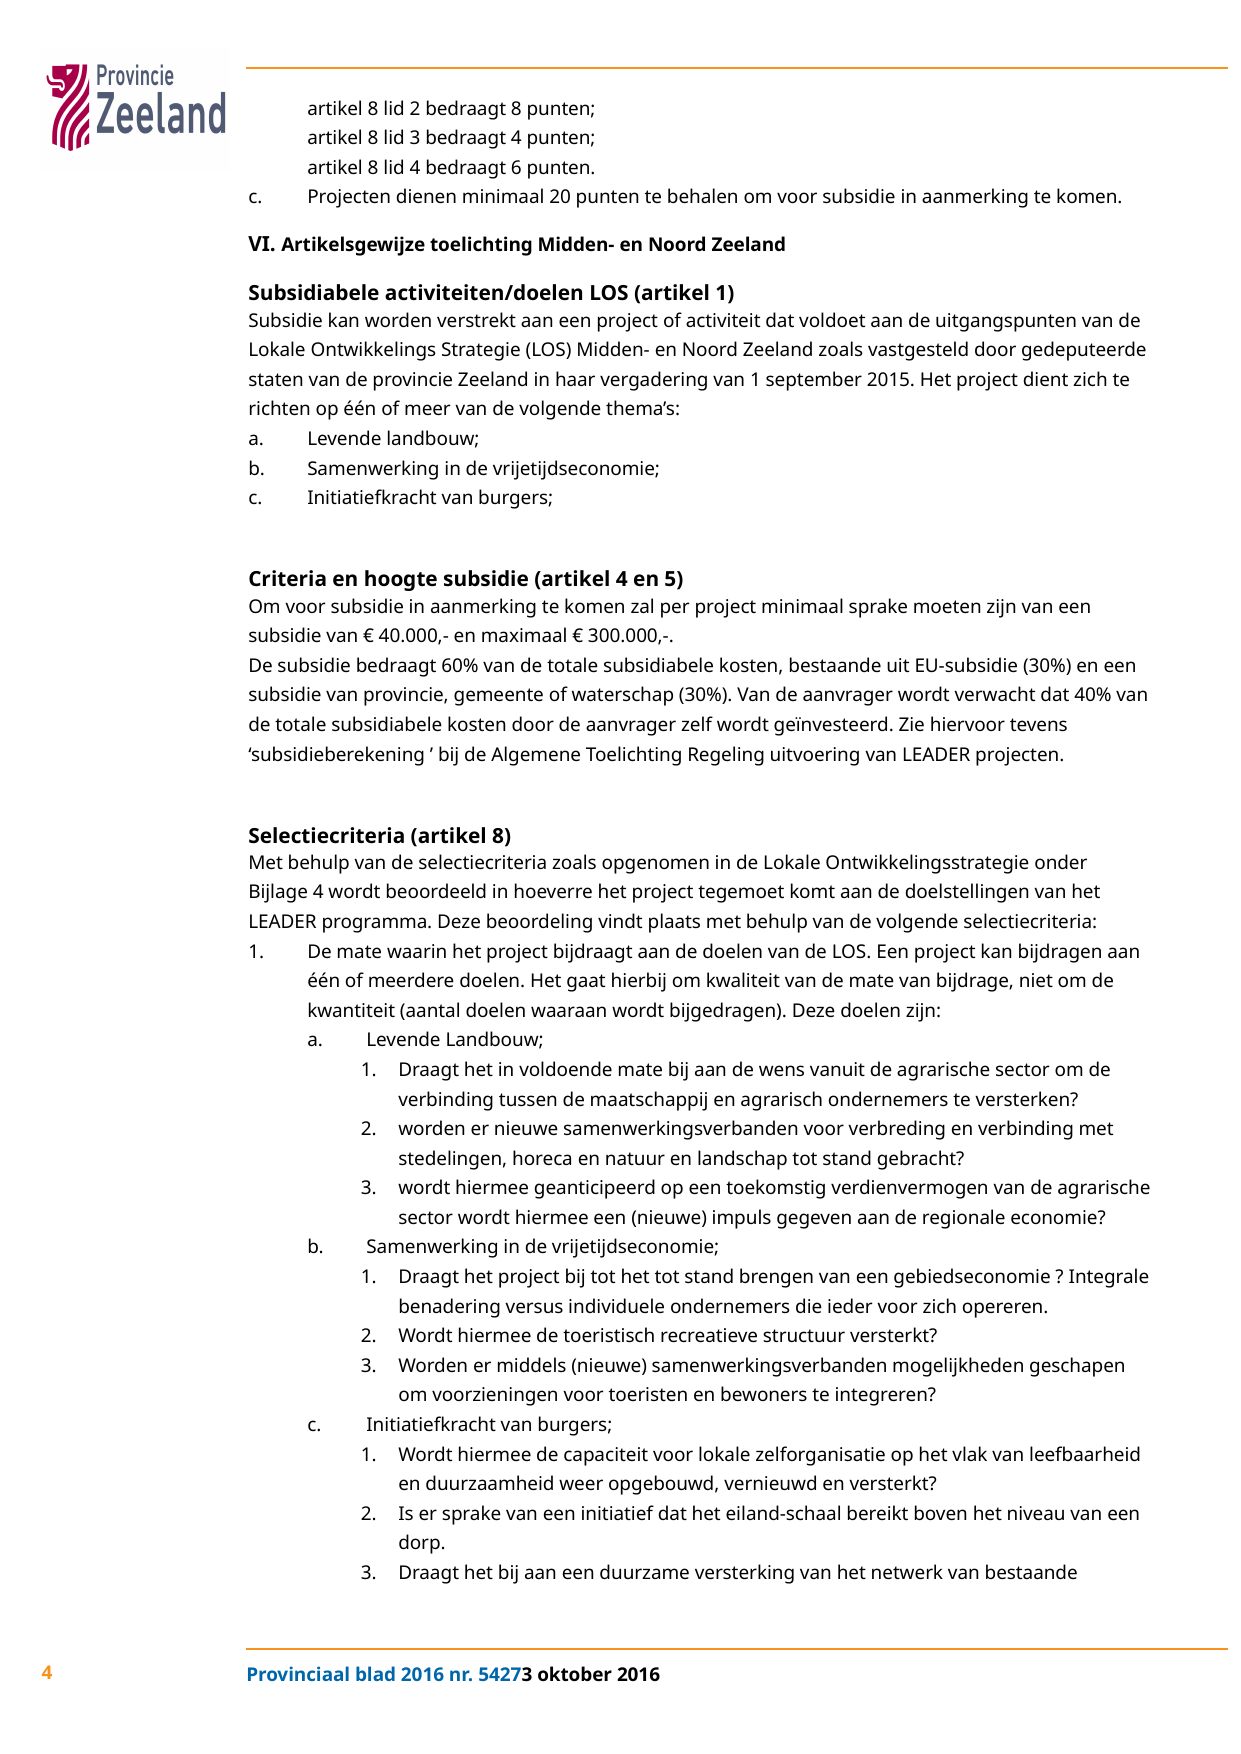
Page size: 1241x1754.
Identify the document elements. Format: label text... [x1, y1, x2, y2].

text Criteria en hoogte subsidie (artikel 4 en 5) [248, 564, 1152, 593]
list Samenwerking in de vrijetijdseconomie; [307, 1234, 1152, 1259]
list Draagt het bij aan een duurzame versterking van het netwerk van bestaande [361, 1559, 1152, 1585]
list artikel 8 lid 3 bedraagt 4 punten; [248, 124, 1152, 150]
list Levende landbouw; [248, 425, 1152, 451]
list Wordt hiermee de capaciteit voor lokale zelforganisatie op het vlak van leefbaarheid en duurzaamheid weer opgebouwd, vernieuwd en versterkt? [361, 1441, 1152, 1496]
text Subsidiabele activiteiten/doelen LOS (artikel 1) [248, 278, 1152, 307]
list Draagt het in voldoende mate bij aan de wens vanuit de agrarische sector om de verbinding tussen de maatschappij en agrarisch ondernemers te versterken? [361, 1056, 1152, 1112]
text Subsidie kan worden verstrekt aan een project of activiteit dat voldoet aan de uitgangspunten van de Lokale Ontwikkelings Strategie (LOS) Midden- en Noord Zeeland zoals vastgesteld door gedeputeerde staten van de provincie Zeeland in haar vergadering van 1 september 2015. Het project dient zich te richten op één of meer van de volgende thema’s: [248, 307, 1152, 421]
list worden er nieuwe samenwerkingsverbanden voor verbreding en verbinding met stedelingen, horeca en natuur en landschap tot stand gebracht? [361, 1115, 1152, 1171]
list Initiatiefkracht van burgers; [248, 484, 1152, 510]
list artikel 8 lid 4 bedraagt 6 punten. [248, 154, 1152, 180]
list Initiatiefkracht van burgers; [307, 1411, 1152, 1437]
list Projecten dienen minimaal 20 punten te behalen om voor subsidie in aanmerking te komen. [248, 183, 1152, 209]
list Levende Landbouw; [307, 1027, 1152, 1052]
list Worden er middels (nieuwe) samenwerkingsverbanden mogelijkheden geschapen om voorzieningen voor toeristen en bewoners te integreren? [361, 1352, 1152, 1407]
list wordt hiermee geanticipeerd op een toekomstig verdienvermogen van de agrarische sector wordt hiermee een (nieuwe) impuls gegeven aan de regionale economie? [361, 1174, 1152, 1230]
list Is er sprake van een initiatief dat het eiland-schaal bereikt boven het niveau van een dorp. [361, 1500, 1152, 1555]
list De mate waarin het project bijdraagt aan de doelen van de LOS. Een project kan bijdragen aan één of meerdere doelen. Het gaat hierbij om kwaliteit van de mate van bijdrage, niet om de kwantiteit (aantal doelen waaraan wordt bijgedragen). Deze doelen zijn: [248, 938, 1152, 1023]
text Selectiecriteria (artikel 8) [248, 821, 1152, 849]
picture [41, 47, 231, 172]
list artikel 8 lid 2 bedraagt 8 punten; [248, 95, 1152, 121]
text VI. Artikelsgewijze toelichting Midden- en Noord Zeeland [248, 229, 1152, 258]
list Draagt het project bij tot het tot stand brengen van een gebiedseconomie ? Integrale benadering versus individuele ondernemers die ieder voor zich opereren. [361, 1263, 1152, 1319]
text Om voor subsidie in aanmerking te komen zal per project minimaal sprake moeten zijn van een subsidie van € 40.000,- en maximaal € 300.000,-. [248, 593, 1152, 648]
list Samenwerking in de vrijetijdseconomie; [248, 455, 1152, 481]
text De subsidie bedraagt 60% van de totale subsidiabele kosten, bestaande uit EU-subsidie (30%) en een subsidie van provincie, gemeente of waterschap (30%). Van de aanvrager wordt verwacht dat 40% van de totale subsidiabele kosten door de aanvrager zelf wordt geïnvesteerd. Zie hiervoor tevens ‘subsidieberekening ’ bij de Algemene Toelichting Regeling uitvoering van LEADER projecten. [248, 652, 1152, 766]
list Wordt hiermee de toeristisch recreatieve structuur versterkt? [361, 1322, 1152, 1348]
text Met behulp van de selectiecriteria zoals opgenomen in de Lokale Ontwikkelingsstrategie onder Bijlage 4 wordt beoordeeld in hoeverre het project tegemoet komt aan de doelstellingen van het LEADER programma. Deze beoordeling vindt plaats met behulp van de volgende selectiecriteria: [248, 849, 1152, 934]
